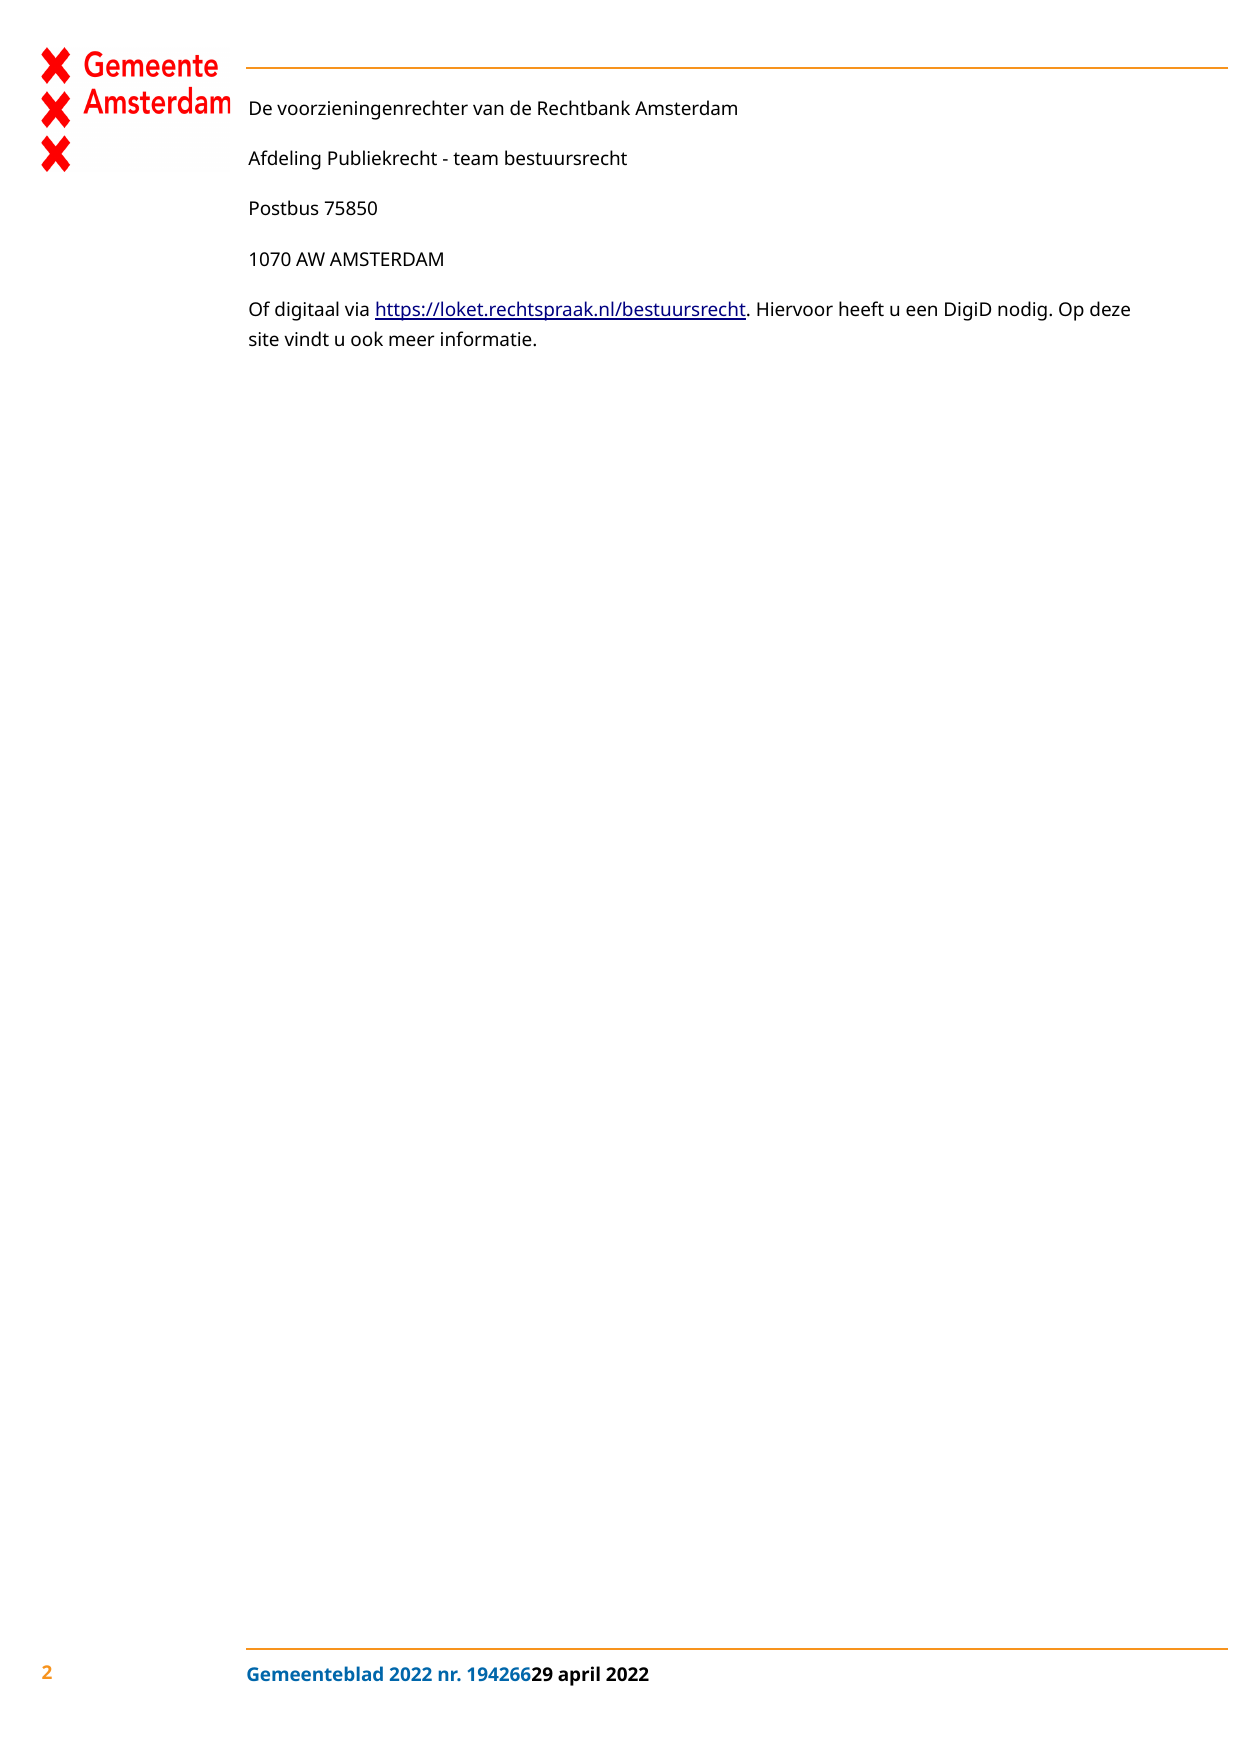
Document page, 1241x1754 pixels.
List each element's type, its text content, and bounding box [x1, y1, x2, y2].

text 1070 AW AMSTERDAM [248, 246, 1152, 272]
text Afdeling Publiekrecht - team bestuursrecht [248, 145, 1152, 171]
text De voorzieningenrechter van de Rechtbank Amsterdam [248, 95, 1152, 121]
text Postbus 75850 [248, 196, 1152, 221]
text Of digitaal via https://loket.rechtspraak.nl/bestuursrecht. Hiervoor heeft u een DigiD nodig. Op deze site vindt u ook meer informatie. [248, 296, 1152, 352]
picture [41, 47, 231, 172]
